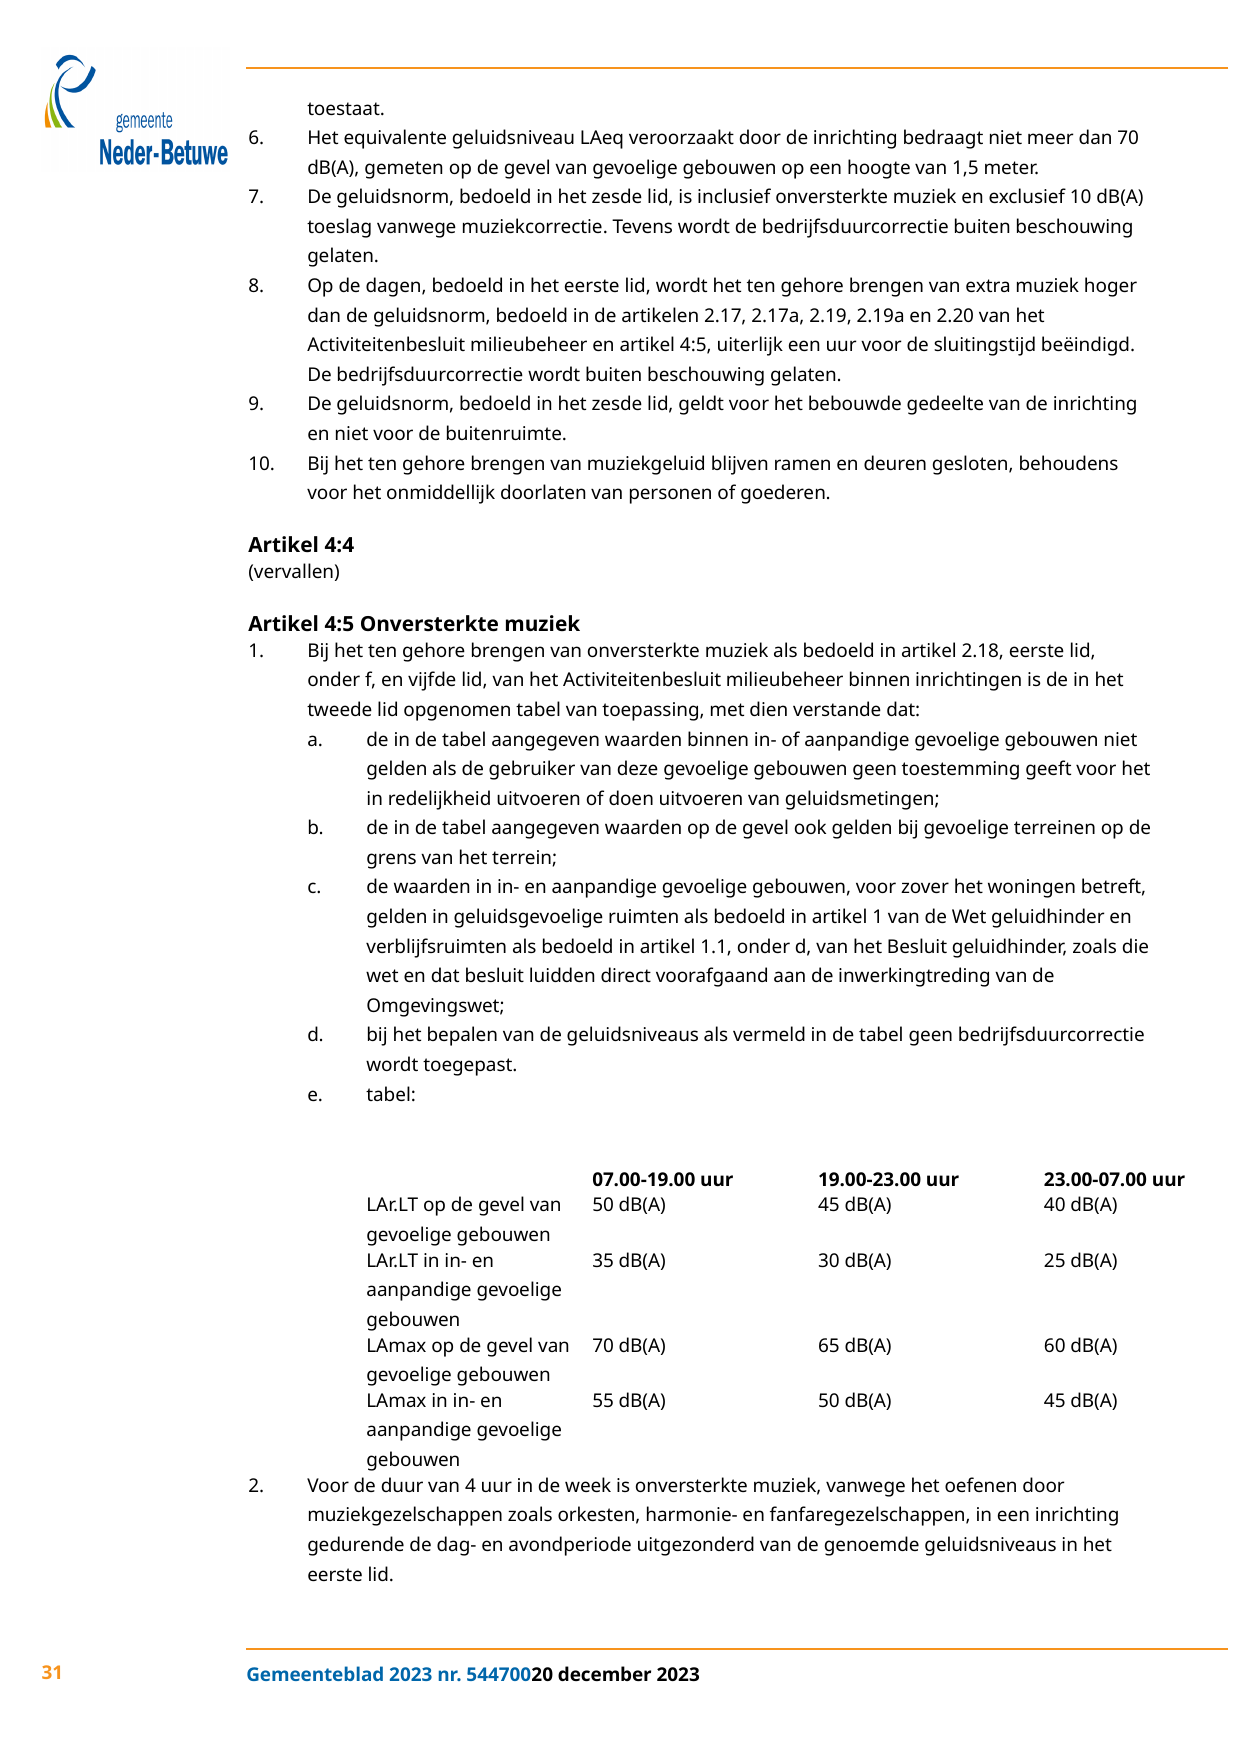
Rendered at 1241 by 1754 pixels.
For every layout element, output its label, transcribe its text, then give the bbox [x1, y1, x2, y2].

table_cell LAmax op de gevel van gevoelige gebouwen [366, 1332, 592, 1387]
table_cell 19.00-23.00 uur [818, 1166, 1044, 1192]
list Op de dagen, bedoeld in het eerste lid, wordt het ten gehore brengen van extra muziek hoger dan de geluidsnorm, bedoeld in de artikelen 2.17, 2.17a, 2.19, 2.19a en 2.20 van het Activiteitenbesluit milieubeheer en artikel 4:5, uiterlijk een uur voor de sluitingstijd beëindigd. De bedrijfsduurcorrectie wordt buiten beschouwing gelaten. [248, 272, 1152, 387]
list de in de tabel aangegeven waarden binnen in- of aanpandige gevoelige gebouwen niet gelden als de gebruiker van deze gevoelige gebouwen geen toestemming geeft voor het in redelijkheid uitvoeren of doen uitvoeren van geluidsmetingen; [307, 726, 1152, 811]
list bij het bepalen van de geluidsniveaus als vermeld in de tabel geen bedrijfsduurcorrectie wordt toegepast. [307, 1022, 1152, 1077]
list toestaat. [248, 95, 1152, 121]
table_cell 45 dB(A) [818, 1192, 1044, 1247]
table_cell 65 dB(A) [818, 1332, 1044, 1387]
table_cell 23.00-07.00 uur [1044, 1166, 1240, 1192]
table_cell 30 dB(A) [818, 1247, 1044, 1332]
list Bij het ten gehore brengen van onversterkte muziek als bedoeld in artikel 2.18, eerste lid, onder f, en vijfde lid, van het Activiteitenbesluit milieubeheer binnen inrichtingen is de in het tweede lid opgenomen tabel van toepassing, met dien verstande dat: [248, 637, 1152, 722]
table_cell 55 dB(A) [592, 1387, 818, 1472]
table_header [366, 1140, 1240, 1166]
list Voor de duur van 4 uur in de week is onversterkte muziek, vanwege het oefenen door muziekgezelschappen zoals orkesten, harmonie- en fanfaregezelschappen, in een inrichting gedurende de dag- en avondperiode uitgezonderd van de genoemde geluidsniveaus in het eerste lid. [248, 1472, 1152, 1587]
table_cell [366, 1166, 592, 1192]
table_cell 07.00-19.00 uur [592, 1166, 818, 1192]
table_cell LAr.LT in in- en aanpandige gevoelige gebouwen [366, 1247, 592, 1332]
list de in de tabel aangegeven waarden op de gevel ook gelden bij gevoelige terreinen op de grens van het terrein; [307, 814, 1152, 870]
list De geluidsnorm, bedoeld in het zesde lid, geldt voor het bebouwde gedeelte van de inrichting en niet voor de buitenruimte. [248, 391, 1152, 446]
table_cell 50 dB(A) [818, 1387, 1044, 1472]
list De geluidsnorm, bedoeld in het zesde lid, is inclusief onversterkte muziek en exclusief 10 dB(A) toeslag vanwege muziekcorrectie. Tevens wordt de bedrijfsduurcorrectie buiten beschouwing gelaten. [248, 183, 1152, 268]
table_cell 45 dB(A) [1044, 1387, 1240, 1472]
table_cell 60 dB(A) [1044, 1332, 1240, 1387]
table_cell 25 dB(A) [1044, 1247, 1240, 1332]
table_cell 35 dB(A) [592, 1247, 818, 1332]
text Artikel 4:4 [248, 530, 1152, 558]
list Het equivalente geluidsniveau LAeq veroorzaakt door de inrichting bedraagt niet meer dan 70 dB(A), gemeten op de gevel van gevoelige gebouwen op een hoogte van 1,5 meter. [248, 124, 1152, 180]
text (vervallen) [248, 558, 1152, 584]
list tabel: [307, 1081, 1152, 1107]
table_cell 70 dB(A) [592, 1332, 818, 1387]
text Artikel 4:5 Onversterkte muziek [248, 609, 1152, 637]
table_cell 40 dB(A) [1044, 1192, 1240, 1247]
list de waarden in in- en aanpandige gevoelige gebouwen, voor zover het woningen betreft, gelden in geluidsgevoelige ruimten als bedoeld in artikel 1 van de Wet geluidhinder en verblijfsruimten als bedoeld in artikel 1.1, onder d, van het Besluit geluidhinder, zoals die wet en dat besluit luidden direct voorafgaand aan de inwerkingtreding van de Omgevingswet; [307, 874, 1152, 1018]
table_cell LAmax in in- en aanpandige gevoelige gebouwen [366, 1387, 592, 1472]
table_cell LAr.LT op de gevel van gevoelige gebouwen [366, 1192, 592, 1247]
list Bij het ten gehore brengen van muziekgeluid blijven ramen en deuren gesloten, behoudens voor het onmiddellijk doorlaten van personen of goederen. [248, 450, 1152, 505]
picture [41, 47, 231, 172]
table_cell 50 dB(A) [592, 1192, 818, 1247]
